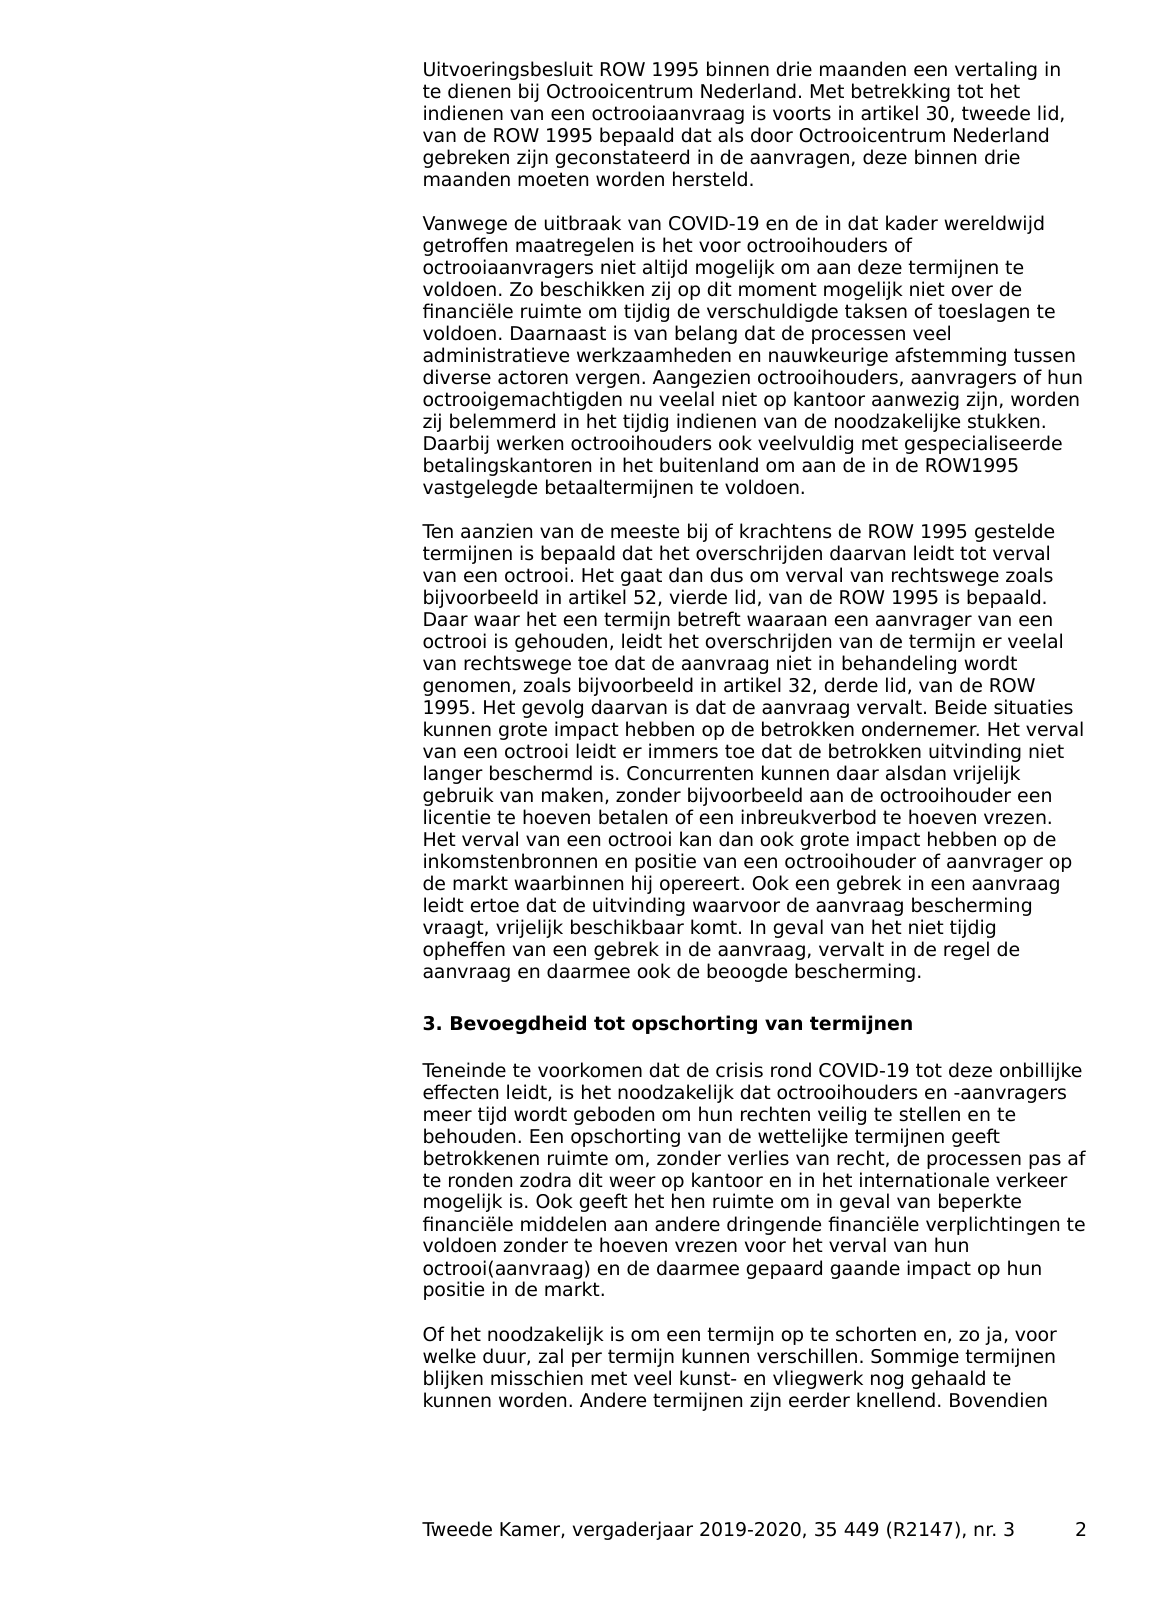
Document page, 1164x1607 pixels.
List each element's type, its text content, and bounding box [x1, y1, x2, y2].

text Of het noodzakelijk is om een termijn op te schorten en, zo ja, voor welke duur, zal per termijn kunnen verschillen. Sommige termijnen blijken misschien met veel kunst- en vliegwerk nog gehaald te kunnen worden. Andere termijnen zijn eerder knellend. Bovendien [422, 1323, 1087, 1411]
text Ten aanzien van de meeste bij of krachtens de ROW 1995 gestelde termijnen is bepaald dat het overschrijden daarvan leidt tot verval van een octrooi. Het gaat dan dus om verval van rechtswege zoals bijvoorbeeld in artikel 52, vierde lid, van de ROW 1995 is bepaald. Daar waar het een termijn betreft waaraan een aanvrager van een octrooi is gehouden, leidt het overschrijden van de termijn er veelal van rechtswege toe dat de aanvraag niet in behandeling wordt genomen, zoals bijvoorbeeld in artikel 32, derde lid, van de ROW 1995. Het gevolg daarvan is dat de aanvraag vervalt. Beide situaties kunnen grote impact hebben op de betrokken ondernemer. Het verval van een octrooi leidt er immers toe dat de betrokken uitvinding niet langer beschermd is. Concurrenten kunnen daar alsdan vrijelijk gebruik van maken, zonder bijvoorbeeld aan de octrooihouder een licentie te hoeven betalen of een inbreukverbod te hoeven vrezen. Het verval van een octrooi kan dan ook grote impact hebben op de inkomstenbronnen en positie van een octrooihouder of aanvrager op de markt waarbinnen hij opereert. Ook een gebrek in een aanvraag leidt ertoe dat de uitvinding waarvoor de aanvraag bescherming vraagt, vrijelijk beschikbaar komt. In geval van het niet tijdig opheffen van een gebrek in de aanvraag, vervalt in de regel de aanvraag en daarmee ook de beoogde bescherming. [422, 521, 1087, 983]
text Teneinde te voorkomen dat de crisis rond COVID-19 tot deze onbillijke effecten leidt, is het noodzakelijk dat octrooihouders en -aanvragers meer tijd wordt geboden om hun rechten veilig te stellen en te behouden. Een opschorting van de wettelijke termijnen geeft betrokkenen ruimte om, zonder verlies van recht, de processen pas af te ronden zodra dit weer op kantoor en in het internationale verkeer mogelijk is. Ook geeft het hen ruimte om in geval van beperkte financiële middelen aan andere dringende financiële verplichtingen te voldoen zonder te hoeven vrezen voor het verval van hun octrooi(aanvraag) en de daarmee gepaard gaande impact op hun positie in de markt. [422, 1059, 1087, 1301]
text Uitvoeringsbesluit ROW 1995 binnen drie maanden een vertaling in te dienen bij Octrooicentrum Nederland. Met betrekking tot het indienen van een octrooiaanvraag is voorts in artikel 30, tweede lid, van de ROW 1995 bepaald dat als door Octrooicentrum Nederland gebreken zijn geconstateerd in de aanvragen, deze binnen drie maanden moeten worden hersteld. [422, 59, 1087, 191]
text Vanwege de uitbraak van COVID-19 en de in dat kader wereldwijd getroffen maatregelen is het voor octrooihouders of octrooiaanvragers niet altijd mogelijk om aan deze termijnen te voldoen. Zo beschikken zij op dit moment mogelijk niet over de financiële ruimte om tijdig de verschuldigde taksen of toeslagen te voldoen. Daarnaast is van belang dat de processen veel administratieve werkzaamheden en nauwkeurige afstemming tussen diverse actoren vergen. Aangezien octrooihouders, aanvragers of hun octrooigemachtigden nu veelal niet op kantoor aanwezig zijn, worden zij belemmerd in het tijdig indienen van de noodzakelijke stukken. Daarbij werken octrooihouders ook veelvuldig met gespecialiseerde betalingskantoren in het buitenland om aan de in de ROW1995 vastgelegde betaaltermijnen te voldoen. [422, 213, 1087, 499]
subtitle 3. Bevoegdheid tot opschorting van termijnen [422, 1013, 1087, 1034]
